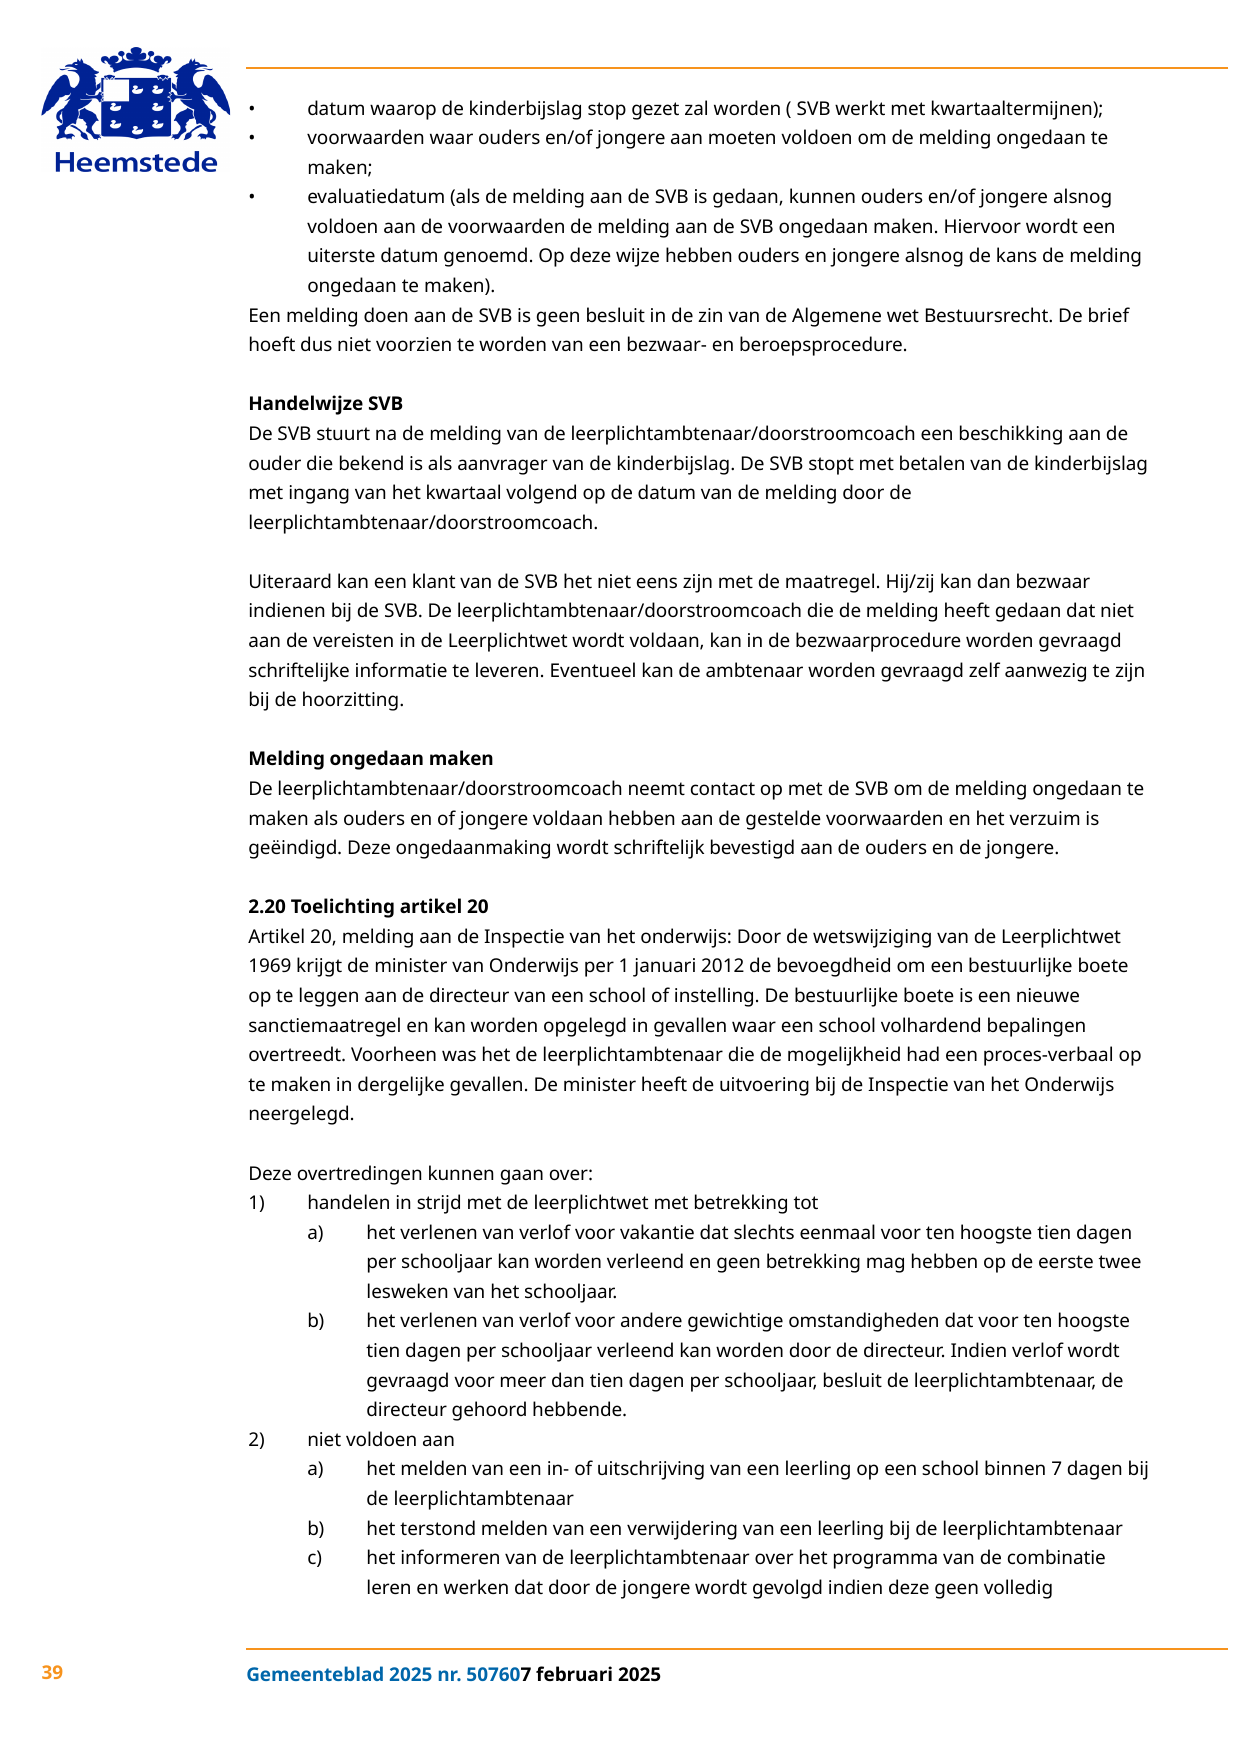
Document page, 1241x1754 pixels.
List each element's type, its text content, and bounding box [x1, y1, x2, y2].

list datum waarop de kinderbijslag stop gezet zal worden ( SVB werkt met kwartaaltermijnen); [248, 95, 1152, 121]
text 2.20 Toelichting artikel 20 [248, 893, 1152, 919]
text De SVB stuurt na de melding van de leerplichtambtenaar/doorstroomcoach een beschikking aan de ouder die bekend is als aanvrager van de kinderbijslag. De SVB stopt met betalen van de kinderbijslag met ingang van het kwartaal volgend op de datum van de melding door de leerplichtambtenaar/doorstroomcoach. [248, 420, 1152, 535]
list handelen in strijd met de leerplichtwet met betrekking tot [248, 1189, 1152, 1215]
list voorwaarden waar ouders en/of jongere aan moeten voldoen om de melding ongedaan te maken; [248, 124, 1152, 180]
text Deze overtredingen kunnen gaan over: [248, 1160, 1152, 1186]
list het melden van een in- of uitschrijving van een leerling op een school binnen 7 dagen bij de leerplichtambtenaar [307, 1456, 1152, 1511]
picture [41, 47, 231, 172]
list het verlenen van verlof voor vakantie dat slechts eenmaal voor ten hoogste tien dagen per schooljaar kan worden verleend en geen betrekking mag hebben op de eerste twee lesweken van het schooljaar. [307, 1219, 1152, 1304]
text Een melding doen aan de SVB is geen besluit in de zin van de Algemene wet Bestuursrecht. De brief hoeft dus niet voorzien te worden van een bezwaar- en beroepsprocedure. [248, 302, 1152, 357]
text Melding ongedaan maken [248, 746, 1152, 771]
text Uiteraard kan een klant van de SVB het niet eens zijn met de maatregel. Hij/zij kan dan bezwaar indienen bij de SVB. De leerplichtambtenaar/doorstroomcoach die de melding heeft gedaan dat niet aan de vereisten in de Leerplichtwet wordt voldaan, kan in de bezwaarprocedure worden gevraagd schriftelijke informatie te leveren. Eventueel kan de ambtenaar worden gevraagd zelf aanwezig te zijn bij de hoorzitting. [248, 568, 1152, 712]
list evaluatiedatum (als de melding aan de SVB is gedaan, kunnen ouders en/of jongere alsnog voldoen aan de voorwaarden de melding aan de SVB ongedaan maken. Hiervoor wordt een uiterste datum genoemd. Op deze wijze hebben ouders en jongere alsnog de kans de melding ongedaan te maken). [248, 183, 1152, 298]
list niet voldoen aan [248, 1426, 1152, 1452]
list het terstond melden van een verwijdering van een leerling bij de leerplichtambtenaar [307, 1515, 1152, 1541]
list het verlenen van verlof voor andere gewichtige omstandigheden dat voor ten hoogste tien dagen per schooljaar verleend kan worden door de directeur. Indien verlof wordt gevraagd voor meer dan tien dagen per schooljaar, besluit de leerplichtambtenaar, de directeur gehoord hebbende. [307, 1308, 1152, 1422]
text De leerplichtambtenaar/doorstroomcoach neemt contact op met de SVB om de melding ongedaan te maken als ouders en of jongere voldaan hebben aan de gestelde voorwaarden en het verzuim is geëindigd. Deze ongedaanmaking wordt schriftelijk bevestigd aan de ouders en de jongere. [248, 775, 1152, 860]
text Handelwijze SVB [248, 391, 1152, 416]
text Artikel 20, melding aan de Inspectie van het onderwijs: Door de wetswijziging van de Leerplichtwet 1969 krijgt de minister van Onderwijs per 1 januari 2012 de bevoegdheid om een bestuurlijke boete op te leggen aan de directeur van een school of instelling. De bestuurlijke boete is een nieuwe sanctiemaatregel en kan worden opgelegd in gevallen waar een school volhardend bepalingen overtreedt. Voorheen was het de leerplichtambtenaar die de mogelijkheid had een proces-verbaal op te maken in dergelijke gevallen. De minister heeft de uitvoering bij de Inspectie van het Onderwijs neergelegd. [248, 923, 1152, 1126]
list het informeren van de leerplichtambtenaar over het programma van de combinatie leren en werken dat door de jongere wordt gevolgd indien deze geen volledig [307, 1544, 1152, 1600]
